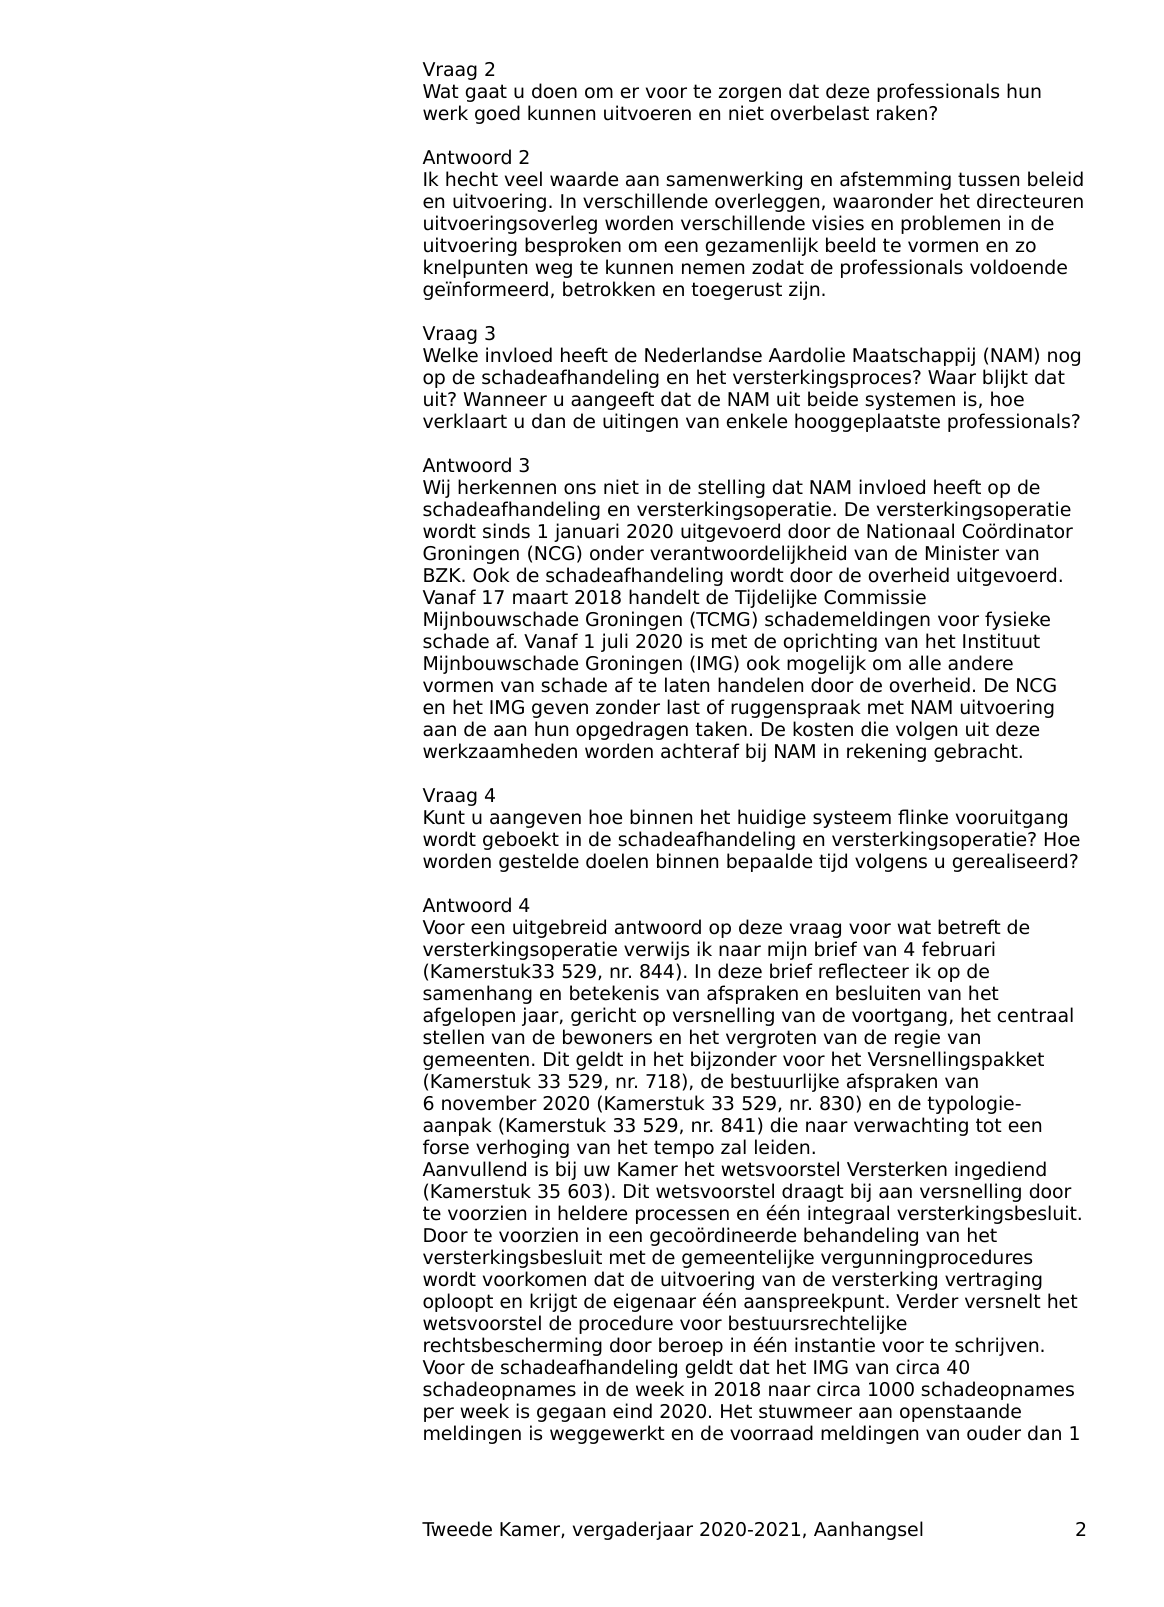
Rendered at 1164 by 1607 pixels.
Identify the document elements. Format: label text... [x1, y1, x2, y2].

text Ik hecht veel waarde aan samenwerking en afstemming tussen beleid en uitvoering. In verschillende overleggen, waaronder het directeuren uitvoeringsoverleg worden verschillende visies en problemen in de uitvoering besproken om een gezamenlijk beeld te vormen en zo knelpunten weg te kunnen nemen zodat de professionals voldoende geïnformeerd, betrokken en toegerust zijn. [422, 169, 1087, 301]
text Wat gaat u doen om er voor te zorgen dat deze professionals hun werk goed kunnen uitvoeren en niet overbelast raken? [422, 81, 1087, 125]
text Welke invloed heeft de Nederlandse Aardolie Maatschappij (NAM) nog op de schadeafhandeling en het versterkingsproces? Waar blijkt dat uit? Wanneer u aangeeft dat de NAM uit beide systemen is, hoe verklaart u dan de uitingen van enkele hooggeplaatste professionals? [422, 345, 1087, 433]
text Kunt u aangeven hoe binnen het huidige systeem flinke vooruitgang wordt geboekt in de schadeafhandeling en versterkingsoperatie? Hoe worden gestelde doelen binnen bepaalde tijd volgens u gerealiseerd? [422, 807, 1087, 873]
text Voor een uitgebreid antwoord op deze vraag voor wat betreft de versterkingsoperatie verwijs ik naar mijn brief van 4 februari (Kamerstuk33 529, nr. 844). In deze brief reflecteer ik op de samenhang en betekenis van afspraken en besluiten van het afgelopen jaar, gericht op versnelling van de voortgang, het centraal stellen van de bewoners en het vergroten van de regie van gemeenten. Dit geldt in het bijzonder voor het Versnellingspakket (Kamerstuk 33 529, nr. 718), de bestuurlijke afspraken van 6 november 2020 (Kamerstuk 33 529, nr. 830) en de typologie-aanpak (Kamerstuk 33 529, nr. 841) die naar verwachting tot een forse verhoging van het tempo zal leiden. [422, 917, 1087, 1159]
text Vraag 4 [422, 785, 1087, 807]
text Antwoord 2 [422, 147, 1087, 169]
text Antwoord 4 [422, 895, 1087, 917]
text Vraag 2 [422, 59, 1087, 81]
text Vraag 3 [422, 323, 1087, 345]
text Voor de schadeafhandeling geldt dat het IMG van circa 40 schadeopnames in de week in 2018 naar circa 1000 schadeopnames per week is gegaan eind 2020. Het stuwmeer aan openstaande meldingen is weggewerkt en de voorraad meldingen van ouder dan 1 [422, 1357, 1087, 1445]
text Aanvullend is bij uw Kamer het wetsvoorstel Versterken ingediend (Kamerstuk 35 603). Dit wetsvoorstel draagt bij aan versnelling door te voorzien in heldere processen en één integraal versterkingsbesluit. Door te voorzien in een gecoördineerde behandeling van het versterkingsbesluit met de gemeentelijke vergunningprocedures wordt voorkomen dat de uitvoering van de versterking vertraging oploopt en krijgt de eigenaar één aanspreekpunt. Verder versnelt het wetsvoorstel de procedure voor bestuursrechtelijke rechtsbescherming door beroep in één instantie voor te schrijven. [422, 1159, 1087, 1357]
text Wij herkennen ons niet in de stelling dat NAM invloed heeft op de schadeafhandeling en versterkingsoperatie. De versterkingsoperatie wordt sinds 1 januari 2020 uitgevoerd door de Nationaal Coördinator Groningen (NCG) onder verantwoordelijkheid van de Minister van BZK. Ook de schadeafhandeling wordt door de overheid uitgevoerd. Vanaf 17 maart 2018 handelt de Tijdelijke Commissie Mijnbouwschade Groningen (TCMG) schademeldingen voor fysieke schade af. Vanaf 1 juli 2020 is met de oprichting van het Instituut Mijnbouwschade Groningen (IMG) ook mogelijk om alle andere vormen van schade af te laten handelen door de overheid. De NCG en het IMG geven zonder last of ruggenspraak met NAM uitvoering aan de aan hun opgedragen taken. De kosten die volgen uit deze werkzaamheden worden achteraf bij NAM in rekening gebracht. [422, 477, 1087, 763]
text Antwoord 3 [422, 455, 1087, 477]
